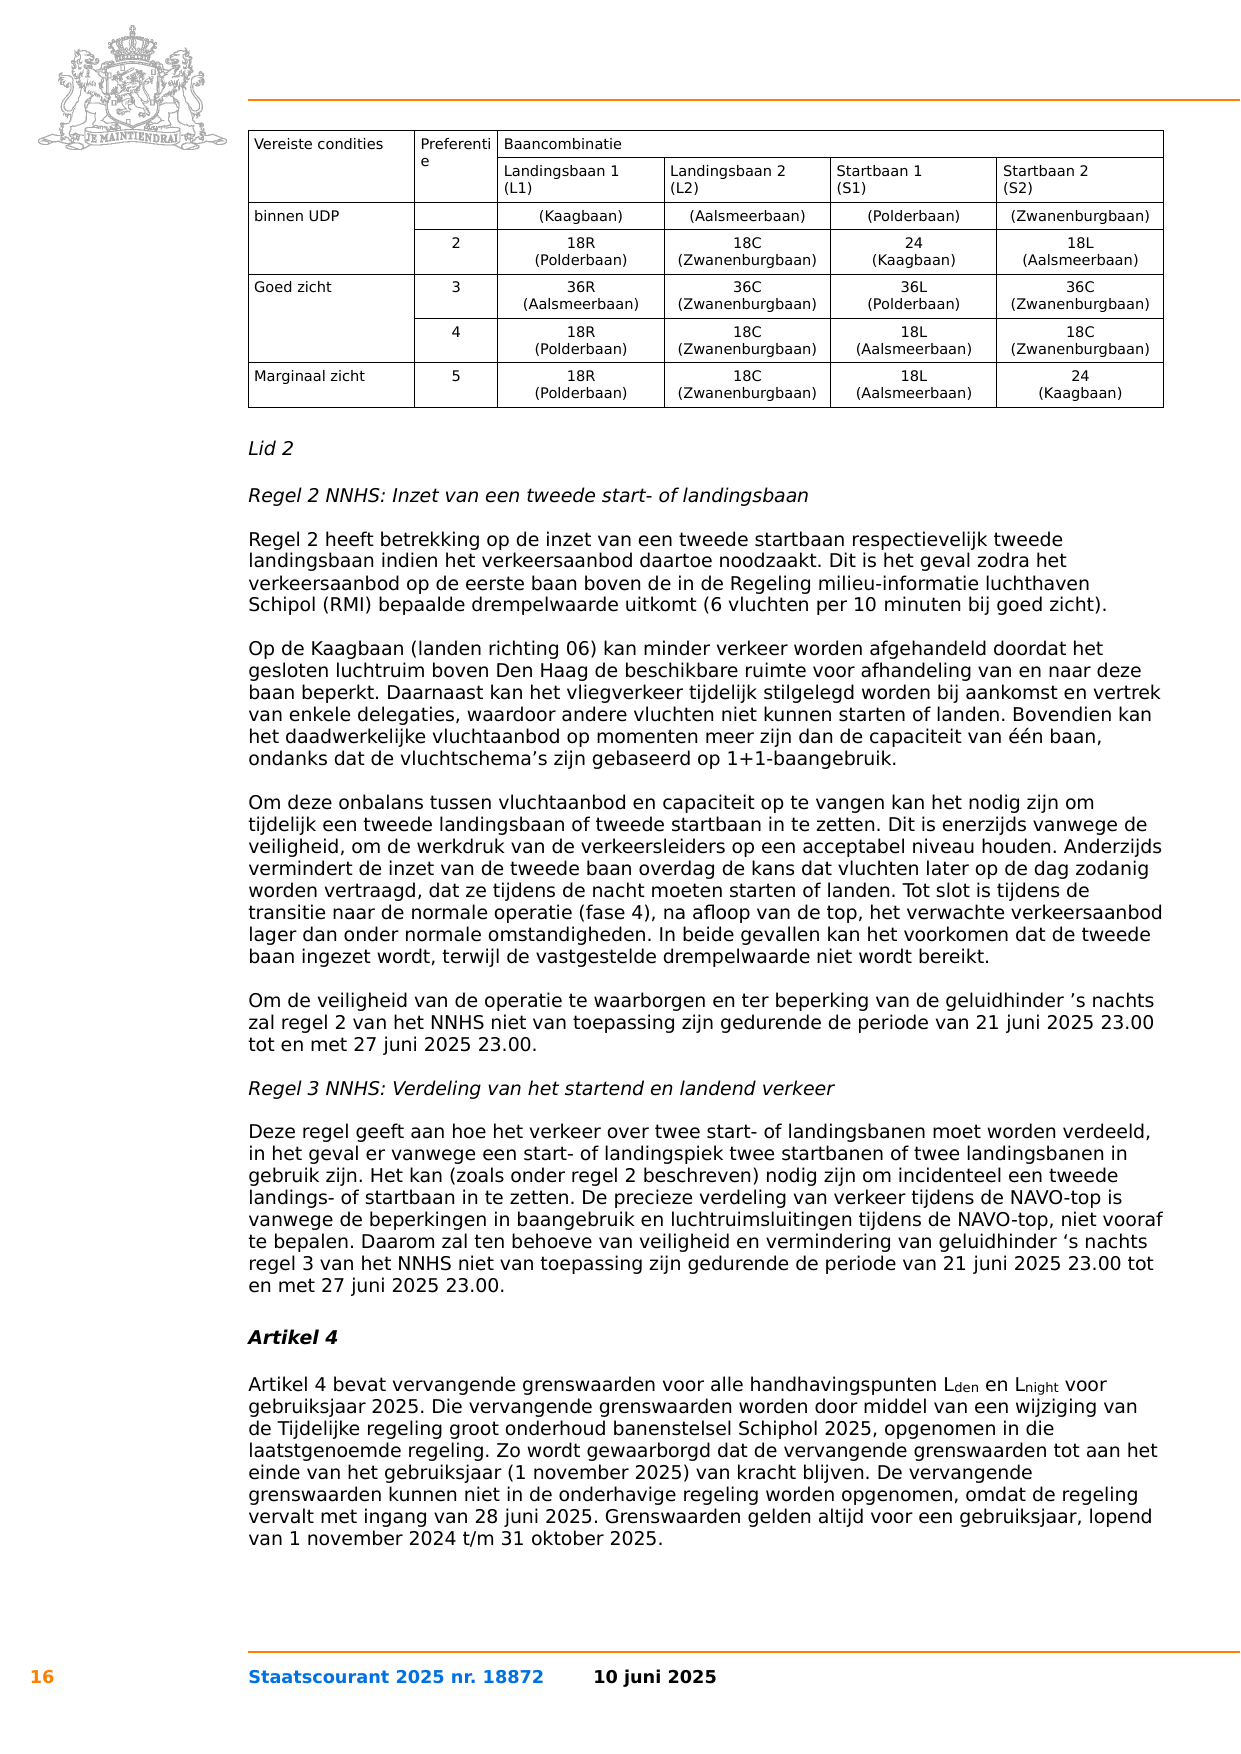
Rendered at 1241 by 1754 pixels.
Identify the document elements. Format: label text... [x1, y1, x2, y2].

table_cell (Zwanenburgbaan) [997, 203, 1163, 229]
table_header Vereiste condities [249, 131, 414, 202]
table_cell Landingsbaan 2 (L2) [665, 158, 830, 202]
text Artikel 4 bevat vervangende grenswaarden voor alle handhavingspunten Lden en Lnight voor gebruiksjaar 2025. Die vervangende grenswaarden worden door middel van een wijziging van de Tijdelijke regeling groot onderhoud banenstelsel Schiphol 2025, opgenomen in die laatstgenoemde regeling. Zo wordt gewaarborgd dat de vervangende grenswaarden tot aan het einde van het gebruiksjaar (1 november 2025) van kracht blijven. De vervangende grenswaarden kunnen niet in de onderhavige regeling worden opgenomen, omdat de regeling vervalt met ingang van 28 juni 2025. Grenswaarden gelden altijd voor een gebruiksjaar, lopend van 1 november 2024 t/m 31 oktober 2025. [248, 1374, 1163, 1550]
subtitle Regel 3 NNHS: Verdeling van het startend en landend verkeer [248, 1077, 1163, 1099]
table_cell 2 [415, 230, 497, 273]
table_cell 18C (Zwanenburgbaan) [997, 319, 1163, 362]
table_cell 36C (Zwanenburgbaan) [665, 275, 830, 318]
table_cell 18L (Aalsmeerbaan) [997, 230, 1163, 273]
table_cell 36C (Zwanenburgbaan) [997, 275, 1163, 318]
table_cell (Aalsmeerbaan) [665, 203, 830, 229]
text Op de Kaagbaan (landen richting 06) kan minder verkeer worden afgehandeld doordat het gesloten luchtruim boven Den Haag de beschikbare ruimte voor afhandeling van en naar deze baan beperkt. Daarnaast kan het vliegverkeer tijdelijk stilgelegd worden bij aankomst en vertrek van enkele delegaties, waardoor andere vluchten niet kunnen starten of landen. Bovendien kan het daadwerkelijke vluchtaanbod op momenten meer zijn dan de capaciteit van één baan, ondanks dat de vluchtschema’s zijn gebaseerd op 1+1-baangebruik. [248, 638, 1163, 770]
text Om de veiligheid van de operatie te waarborgen en ter beperking van de geluidhinder ’s nachts zal regel 2 van het NNHS niet van toepassing zijn gedurende de periode van 21 juni 2025 23.00 tot en met 27 juni 2025 23.00. [248, 990, 1163, 1056]
table_cell 24 (Kaagbaan) [831, 230, 996, 273]
table_cell 5 [415, 363, 497, 407]
table_header Baancombinatie [498, 131, 1163, 157]
table_cell binnen UDP [249, 203, 414, 273]
table_cell 4 [415, 319, 497, 362]
subtitle Regel 2 NNHS: Inzet van een tweede start- of landingsbaan [248, 484, 1163, 507]
table_cell 18R (Polderbaan) [498, 363, 664, 407]
table_cell 36R (Aalsmeerbaan) [498, 275, 664, 318]
table_cell 18R (Polderbaan) [498, 319, 664, 362]
table_cell 18L (Aalsmeerbaan) [831, 319, 996, 362]
text Deze regel geeft aan hoe het verkeer over twee start- of landingsbanen moet worden verdeeld, in het geval er vanwege een start- of landingspiek twee startbanen of twee landingsbanen in gebruik zijn. Het kan (zoals onder regel 2 beschreven) nodig zijn om incidenteel een tweede landings- of startbaan in te zetten. De precieze verdeling van verkeer tijdens de NAVO-top is vanwege de beperkingen in baangebruik en luchtruimsluitingen tijdens de NAVO-top, niet vooraf te bepalen. Daarom zal ten behoeve van veiligheid en vermindering van geluidhinder ‘s nachts regel 3 van het NNHS niet van toepassing zijn gedurende de periode van 21 juni 2025 23.00 tot en met 27 juni 2025 23.00. [248, 1121, 1163, 1297]
table_cell Startbaan 1 (S1) [831, 158, 996, 202]
table_cell 18R (Polderbaan) [498, 230, 664, 273]
table_cell (Kaagbaan) [498, 203, 664, 229]
text Om deze onbalans tussen vluchtaanbod en capaciteit op te vangen kan het nodig zijn om tijdelijk een tweede landingsbaan of tweede startbaan in te zetten. Dit is enerzijds vanwege de veiligheid, om de werkdruk van de verkeersleiders op een acceptabel niveau houden. Anderzijds vermindert de inzet van de tweede baan overdag de kans dat vluchten later op de dag zodanig worden vertraagd, dat ze tijdens de nacht moeten starten of landen. Tot slot is tijdens de transitie naar de normale operatie (fase 4), na afloop van de top, het verwachte verkeersaanbod lager dan onder normale omstandigheden. In beide gevallen kan het voorkomen dat de tweede baan ingezet wordt, terwijl de vastgestelde drempelwaarde niet wordt bereikt. [248, 792, 1163, 968]
table_header Preferentie [415, 131, 497, 202]
subtitle Lid 2 [248, 438, 1163, 459]
subtitle Artikel 4 [248, 1327, 1163, 1349]
table_cell Startbaan 2 (S2) [997, 158, 1163, 202]
table_cell (Polderbaan) [831, 203, 996, 229]
table_cell [415, 203, 497, 229]
table_cell Goed zicht [249, 275, 414, 362]
table_cell Marginaal zicht [249, 363, 414, 407]
table_cell Landingsbaan 1 (L1) [498, 158, 664, 202]
table_cell 18C (Zwanenburgbaan) [665, 230, 830, 273]
table_cell 18C (Zwanenburgbaan) [665, 363, 830, 407]
text Regel 2 heeft betrekking op de inzet van een tweede startbaan respectievelijk tweede landingsbaan indien het verkeersaanbod daartoe noodzaakt. Dit is het geval zodra het verkeersaanbod op de eerste baan boven de in de Regeling milieu-informatie luchthaven Schipol (RMI) bepaalde drempelwaarde uitkomt (6 vluchten per 10 minuten bij goed zicht). [248, 528, 1163, 616]
table_cell 24 (Kaagbaan) [997, 363, 1163, 407]
table_cell 3 [415, 275, 497, 318]
table_cell 18L (Aalsmeerbaan) [831, 363, 996, 407]
table_cell 36L (Polderbaan) [831, 275, 996, 318]
picture [38, 25, 227, 150]
table_cell 18C (Zwanenburgbaan) [665, 319, 830, 362]
